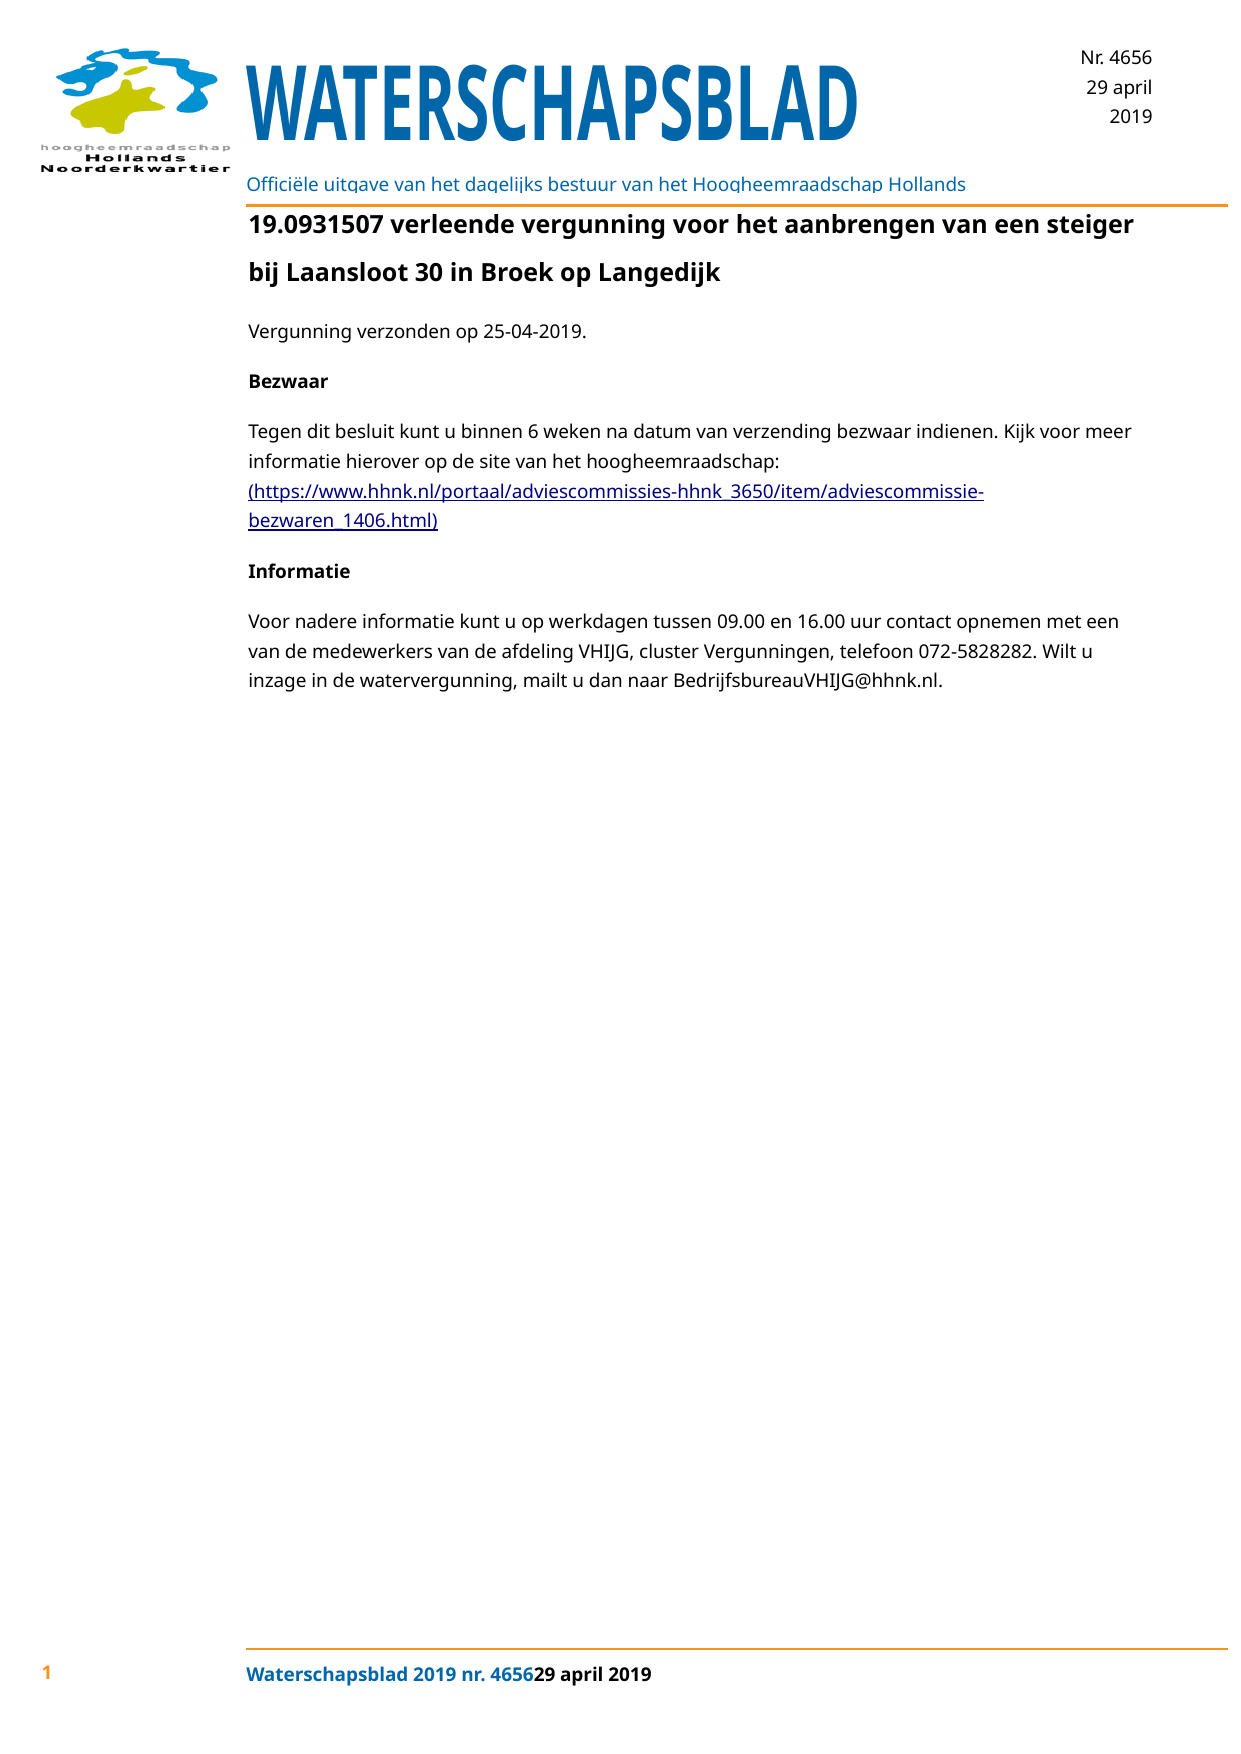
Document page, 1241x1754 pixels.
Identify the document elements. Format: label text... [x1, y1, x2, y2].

picture [41, 47, 231, 172]
text Bezwaar [248, 368, 1152, 394]
text 19.0931507 verleende vergunning voor het aanbrengen van een steiger bij Laansloot 30 in Broek op Langedijk [248, 207, 1152, 288]
text Informatie [248, 558, 1152, 584]
text Tegen dit besluit kunt u binnen 6 weken na datum van verzending bezwaar indienen. Kijk voor meer informatie hierover op de site van het hoogheemraadschap: (https://www.hhnk.nl/portaal/adviescommissies-hhnk_3650/item/adviescommissie-bezwaren_1406.html) [248, 419, 1152, 533]
text Voor nadere informatie kunt u op werkdagen tussen 09.00 en 16.00 uur contact opnemen met een van de medewerkers van de afdeling VHIJG, cluster Vergunningen, telefoon 072-5828282. Wilt u inzage in de watervergunning, mailt u dan naar BedrijfsbureauVHIJG@hhnk.nl. [248, 608, 1152, 693]
text Vergunning verzonden op 25-04-2019. [248, 318, 1152, 344]
